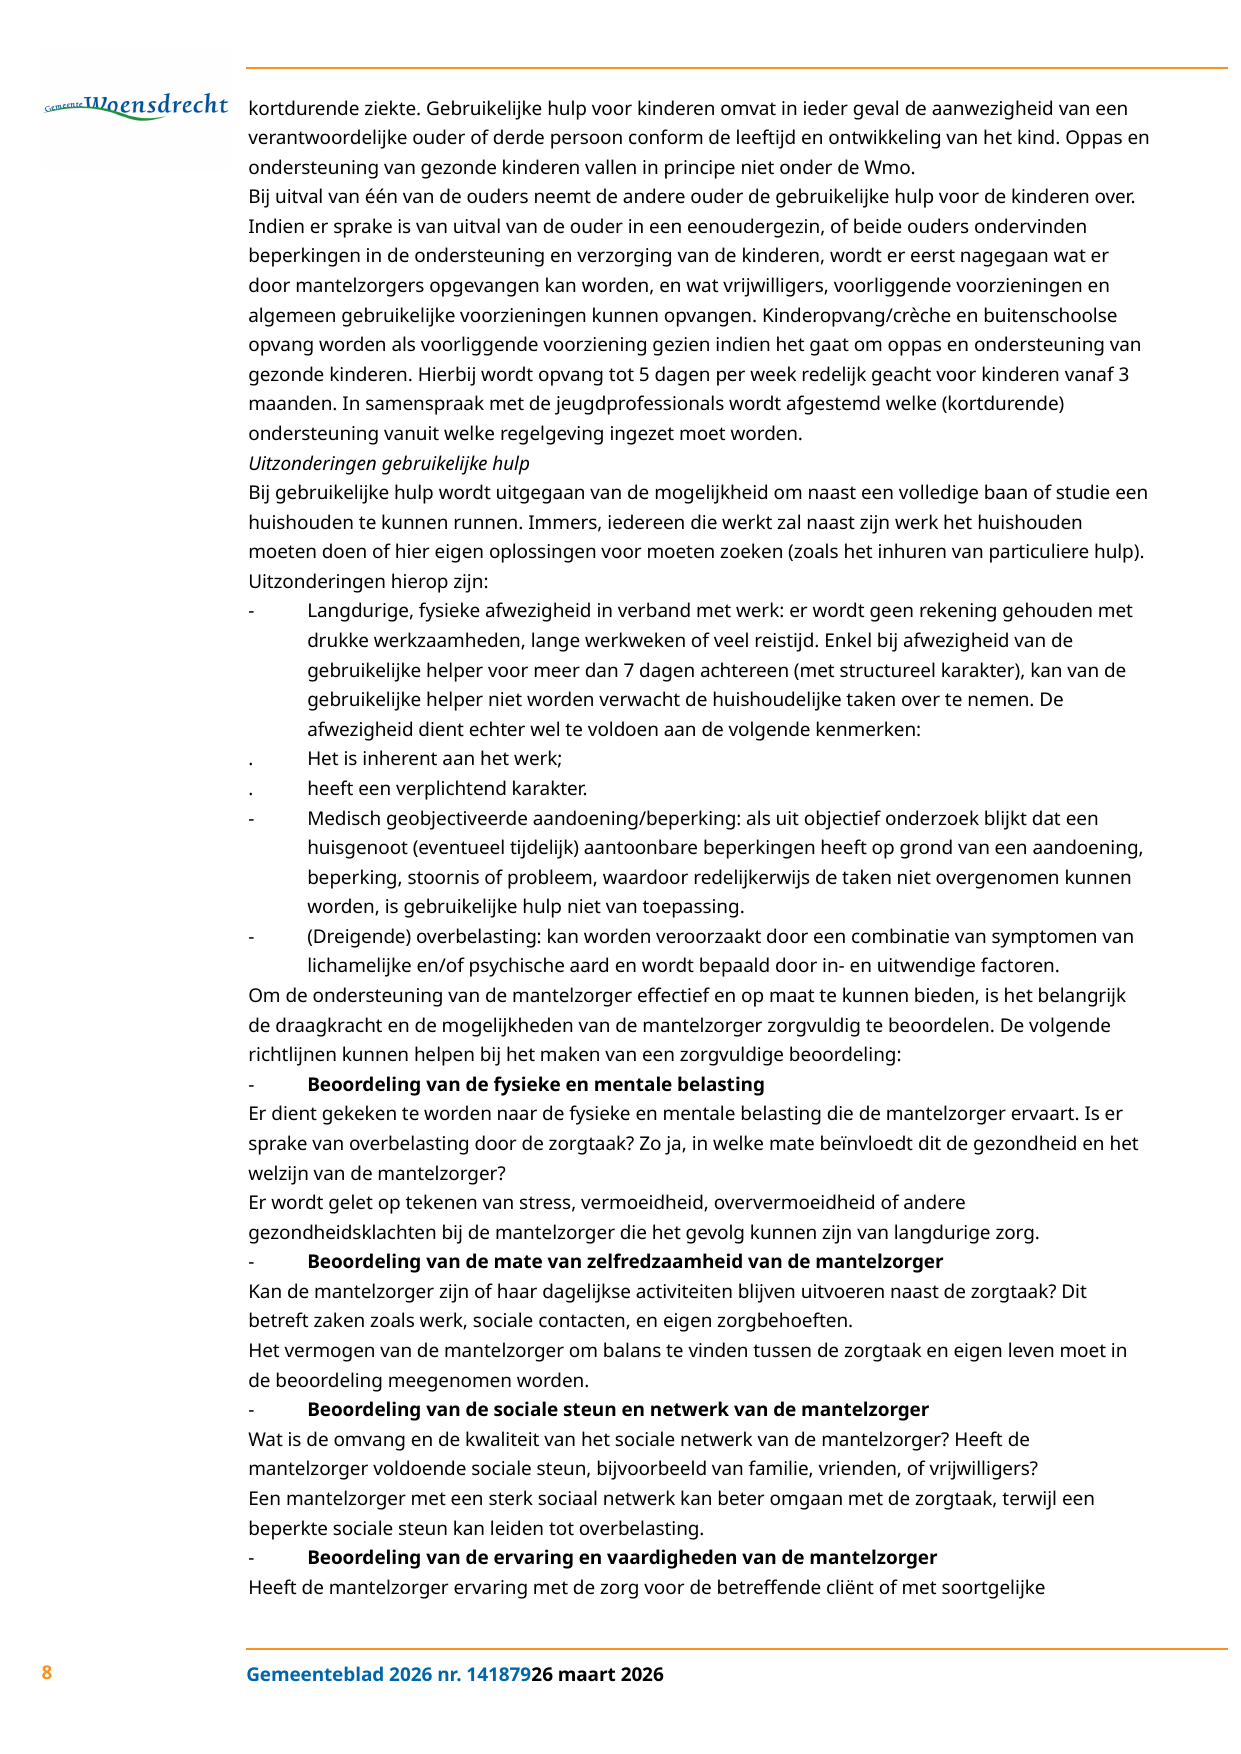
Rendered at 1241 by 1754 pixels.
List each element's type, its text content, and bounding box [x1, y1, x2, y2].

text Er wordt gelet op tekenen van stress, vermoeidheid, oververmoeidheid of andere gezondheidsklachten bij de mantelzorger die het gevolg kunnen zijn van langdurige zorg. [248, 1189, 1152, 1245]
text Wat is de omvang en de kwaliteit van het sociale netwerk van de mantelzorger? Heeft de mantelzorger voldoende sociale steun, bijvoorbeeld van familie, vrienden, of vrijwilligers? [248, 1426, 1152, 1481]
list Het is inherent aan het werk; [248, 746, 1152, 771]
text Een mantelzorger met een sterk sociaal netwerk kan beter omgaan met de zorgtaak, terwijl een beperkte sociale steun kan leiden tot overbelasting. [248, 1485, 1152, 1541]
text Uitzonderingen gebruikelijke hulp [248, 450, 1152, 476]
text Er dient gekeken te worden naar de fysieke en mentale belasting die de mantelzorger ervaart. Is er sprake van overbelasting door de zorgtaak? Zo ja, in welke mate beïnvloedt dit de gezondheid en het welzijn van de mantelzorger? [248, 1101, 1152, 1186]
text Kan de mantelzorger zijn of haar dagelijkse activiteiten blijven uitvoeren naast de zorgtaak? Dit betreft zaken zoals werk, sociale contacten, en eigen zorgbehoeften. [248, 1278, 1152, 1333]
list Beoordeling van de sociale steun en netwerk van de mantelzorger [248, 1396, 1152, 1422]
text Bij gebruikelijke hulp wordt uitgegaan van de mogelijkheid om naast een volledige baan of studie een huishouden te kunnen runnen. Immers, iedereen die werkt zal naast zijn werk het huishouden moeten doen of hier eigen oplossingen voor moeten zoeken (zoals het inhuren van particuliere hulp). Uitzonderingen hierop zijn: [248, 479, 1152, 594]
list Medisch geobjectiveerde aandoening/beperking: als uit objectief onderzoek blijkt dat een huisgenoot (eventueel tijdelijk) aantoonbare beperkingen heeft op grond van een aandoening, beperking, stoornis of probleem, waardoor redelijkerwijs de taken niet overgenomen kunnen worden, is gebruikelijke hulp niet van toepassing. [248, 805, 1152, 919]
text Het vermogen van de mantelzorger om balans te vinden tussen de zorgtaak en eigen leven moet in de beoordeling meegenomen worden. [248, 1337, 1152, 1393]
list Beoordeling van de fysieke en mentale belasting [248, 1071, 1152, 1097]
picture [41, 47, 231, 172]
list heeft een verplichtend karakter. [248, 775, 1152, 801]
text Heeft de mantelzorger ervaring met de zorg voor de betreffende cliënt of met soortgelijke [248, 1574, 1152, 1600]
text Om de ondersteuning van de mantelzorger effectief en op maat te kunnen bieden, is het belangrijk de draagkracht en de mogelijkheden van de mantelzorger zorgvuldig te beoordelen. De volgende richtlijnen kunnen helpen bij het maken van een zorgvuldige beoordeling: [248, 982, 1152, 1067]
list Beoordeling van de ervaring en vaardigheden van de mantelzorger [248, 1544, 1152, 1570]
list Langdurige, fysieke afwezigheid in verband met werk: er wordt geen rekening gehouden met drukke werkzaamheden, lange werkweken of veel reistijd. Enkel bij afwezigheid van de gebruikelijke helper voor meer dan 7 dagen achtereen (met structureel karakter), kan van de gebruikelijke helper niet worden verwacht de huishoudelijke taken over te nemen. De afwezigheid dient echter wel te voldoen aan de volgende kenmerken: [248, 598, 1152, 742]
text Bij uitval van één van de ouders neemt de andere ouder de gebruikelijke hulp voor de kinderen over. Indien er sprake is van uitval van de ouder in een eenoudergezin, of beide ouders ondervinden beperkingen in de ondersteuning en verzorging van de kinderen, wordt er eerst nagegaan wat er door mantelzorgers opgevangen kan worden, en wat vrijwilligers, voorliggende voorzieningen en algemeen gebruikelijke voorzieningen kunnen opvangen. Kinderopvang/crèche en buitenschoolse opvang worden als voorliggende voorziening gezien indien het gaat om oppas en ondersteuning van gezonde kinderen. Hierbij wordt opvang tot 5 dagen per week redelijk geacht voor kinderen vanaf 3 maanden. In samenspraak met de jeugdprofessionals wordt afgestemd welke (kortdurende) ondersteuning vanuit welke regelgeving ingezet moet worden. [248, 183, 1152, 446]
list Beoordeling van de mate van zelfredzaamheid van de mantelzorger [248, 1248, 1152, 1274]
text kortdurende ziekte. Gebruikelijke hulp voor kinderen omvat in ieder geval de aanwezigheid van een verantwoordelijke ouder of derde persoon conform de leeftijd en ontwikkeling van het kind. Oppas en ondersteuning van gezonde kinderen vallen in principe niet onder de Wmo. [248, 95, 1152, 180]
list (Dreigende) overbelasting: kan worden veroorzaakt door een combinatie van symptomen van lichamelijke en/of psychische aard en wordt bepaald door in- en uitwendige factoren. [248, 923, 1152, 978]
